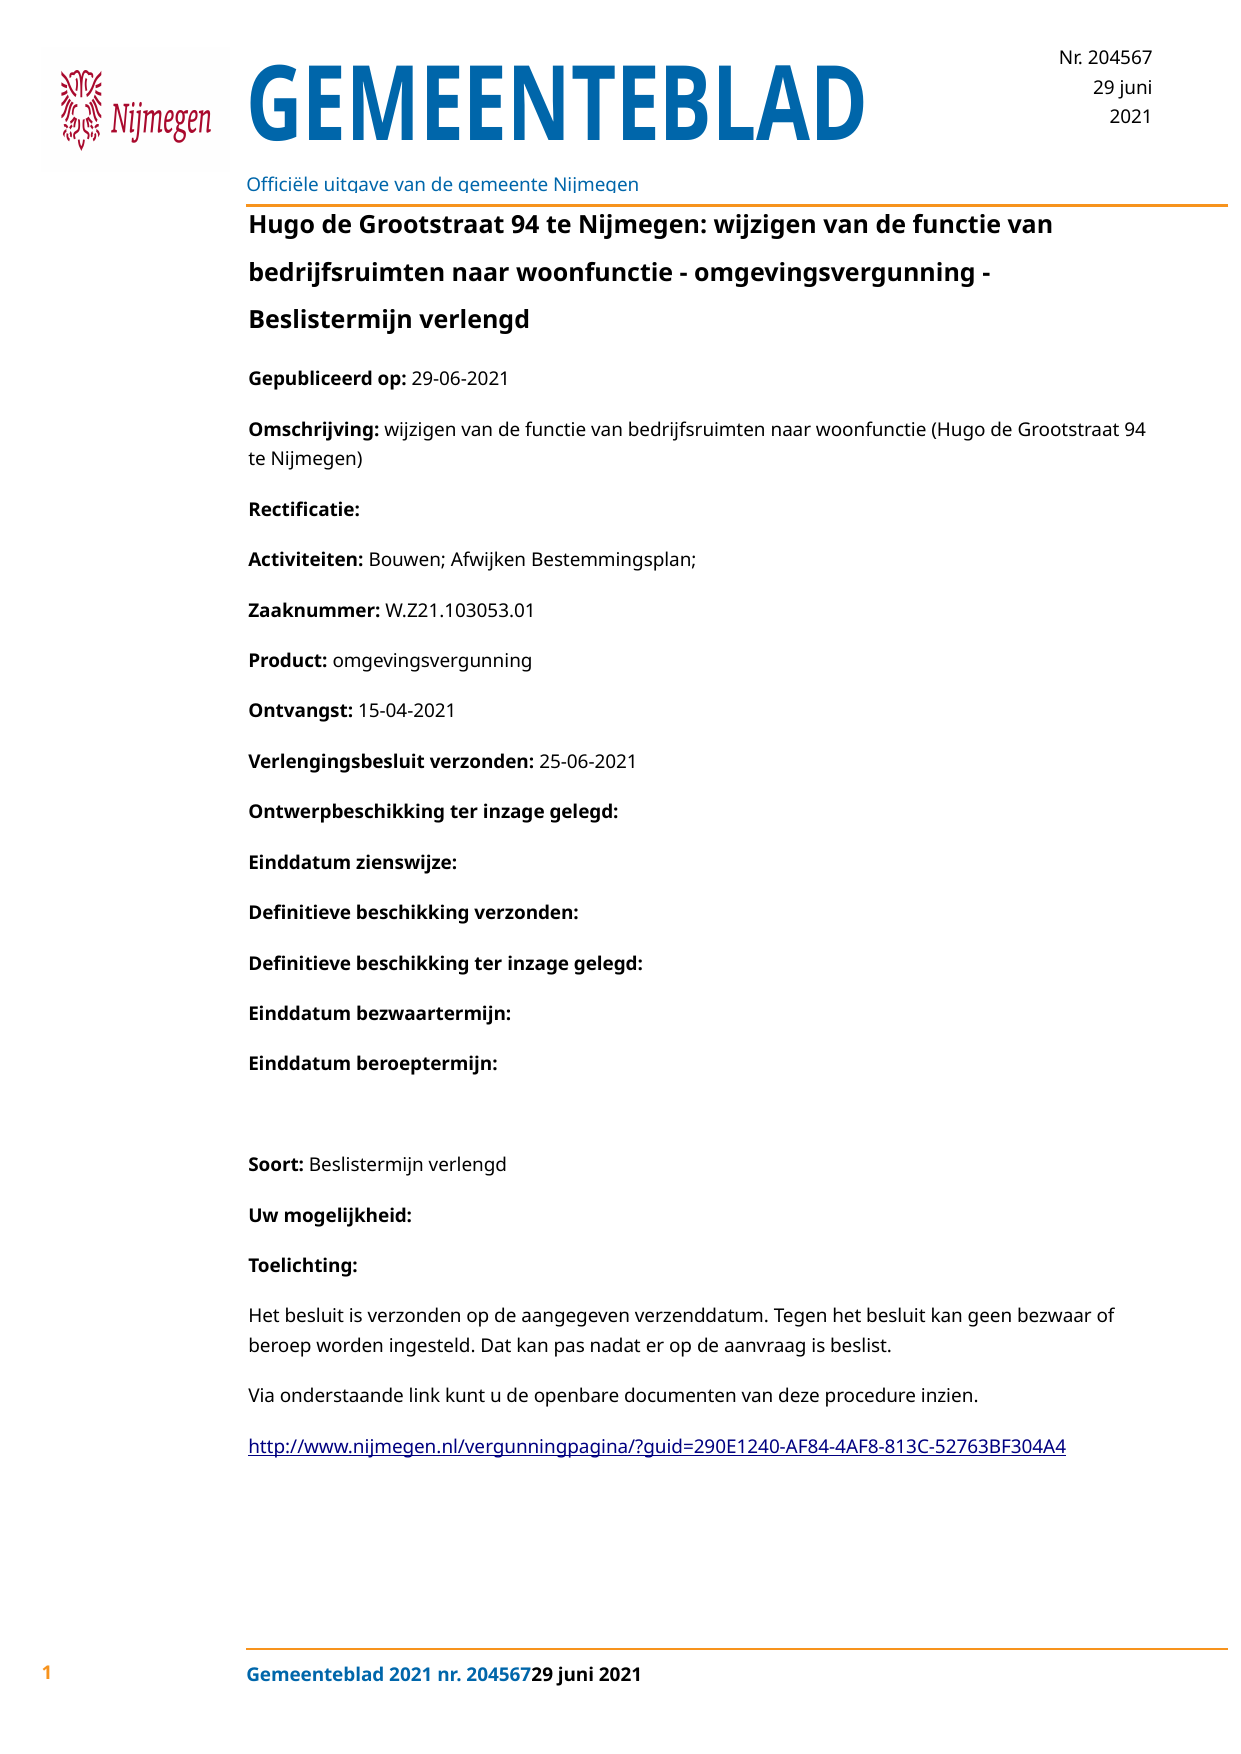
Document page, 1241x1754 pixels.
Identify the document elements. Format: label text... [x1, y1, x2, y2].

text Product: omgevingsvergunning [248, 647, 1152, 673]
text Uw mogelijkheid: [248, 1202, 1152, 1227]
text Einddatum zienswijze: [248, 849, 1152, 874]
text Definitieve beschikking ter inzage gelegd: [248, 950, 1152, 975]
text Toelichting: [248, 1252, 1152, 1278]
text Rectificatie: [248, 496, 1152, 522]
text Het besluit is verzonden op de aangegeven verzenddatum. Tegen het besluit kan geen bezwaar of beroep worden ingesteld. Dat kan pas nadat er op de aanvraag is beslist. [248, 1303, 1152, 1358]
text Definitieve beschikking verzonden: [248, 899, 1152, 925]
text Verlengingsbesluit verzonden: 25-06-2021 [248, 748, 1152, 774]
text Gepubliceerd op: 29-06-2021 [248, 366, 1152, 391]
text Via onderstaande link kunt u de openbare documenten van deze procedure inzien. [248, 1383, 1152, 1408]
text Soort: Beslistermijn verlengd [248, 1151, 1152, 1177]
text Omschrijving: wijzigen van de functie van bedrijfsruimten naar woonfunctie (Hugo de Grootstraat 94 te Nijmegen) [248, 416, 1152, 471]
picture [41, 47, 231, 172]
text Zaaknummer: W.Z21.103053.01 [248, 597, 1152, 622]
text Hugo de Grootstraat 94 te Nijmegen: wijzigen van de functie van bedrijfsruimten naar woonfunctie - omgevingsvergunning - Beslistermijn verlengd [248, 207, 1152, 336]
text Activiteiten: Bouwen; Afwijken Bestemmingsplan; [248, 546, 1152, 572]
text Einddatum beroeptermijn: [248, 1051, 1152, 1076]
text Ontwerpbeschikking ter inzage gelegd: [248, 798, 1152, 824]
text http://www.nijmegen.nl/vergunningpagina/?guid=290E1240-AF84-4AF8-813C-52763BF304A4 [248, 1433, 1152, 1459]
text Ontvangst: 15-04-2021 [248, 698, 1152, 723]
text Einddatum bezwaartermijn: [248, 1000, 1152, 1026]
